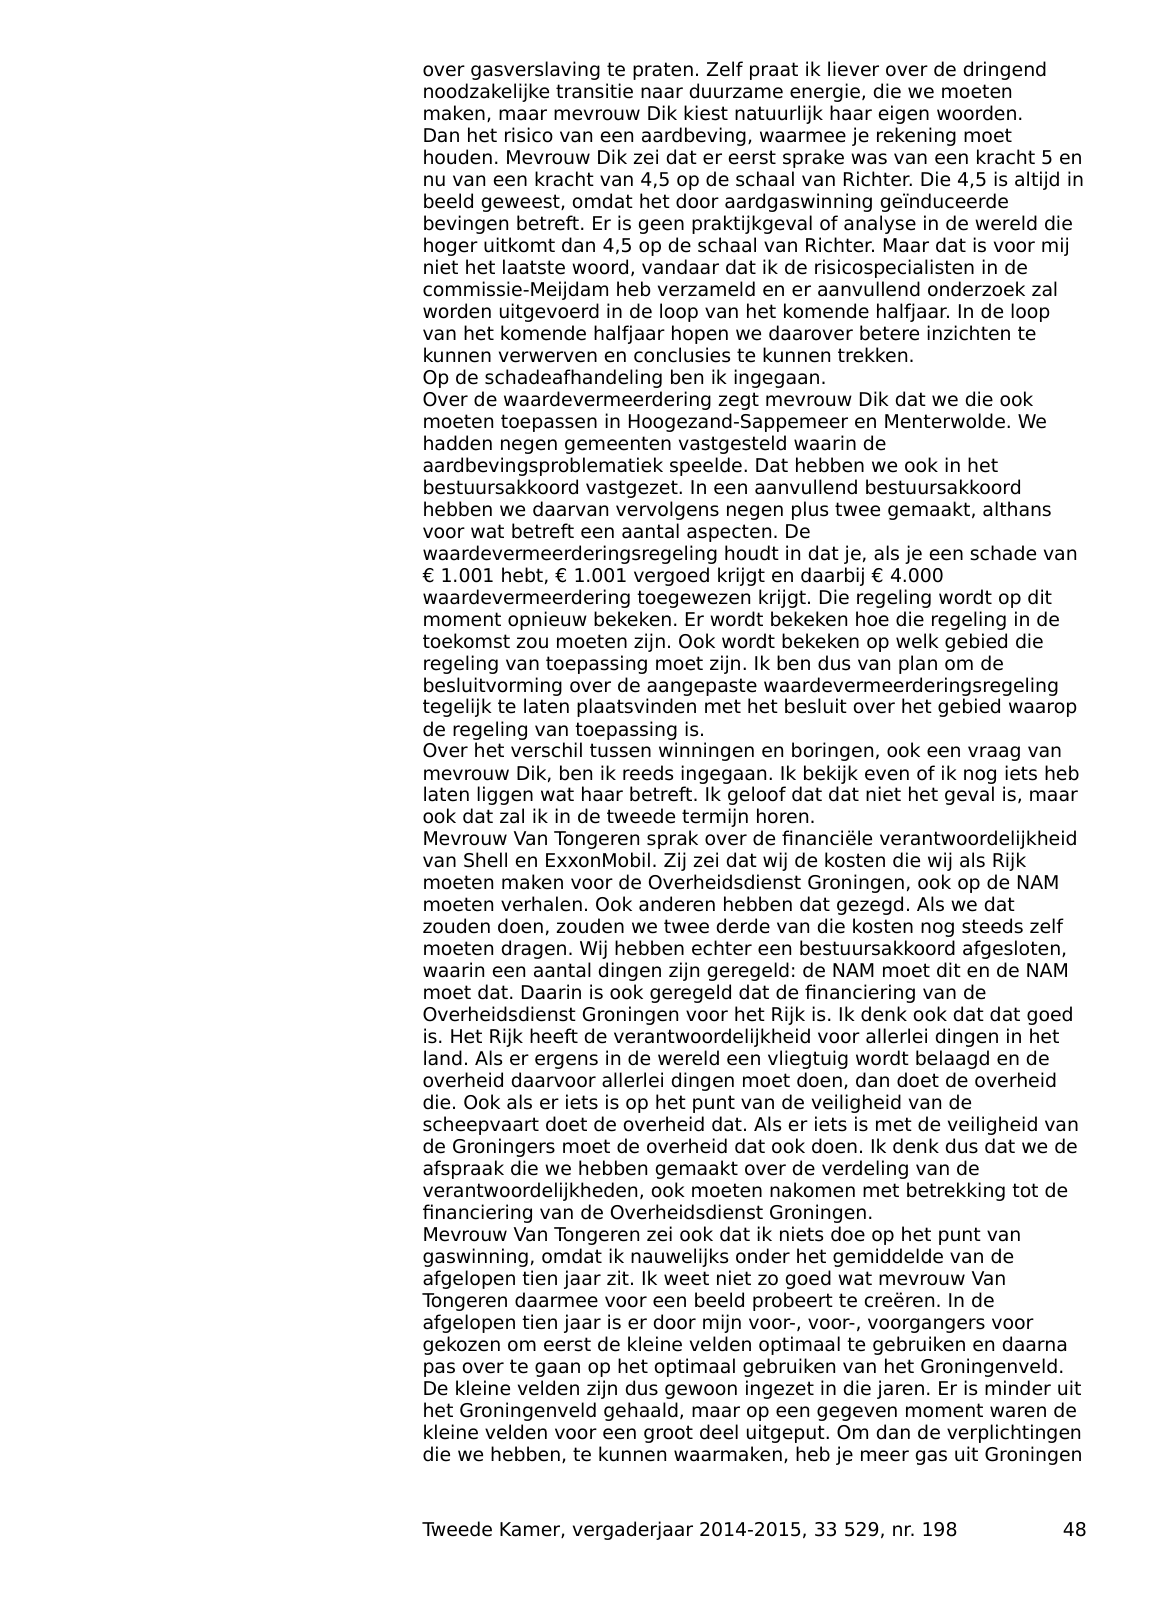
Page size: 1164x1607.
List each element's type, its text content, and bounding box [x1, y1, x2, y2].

text Mevrouw Van Tongeren zei ook dat ik niets doe op het punt van gaswinning, omdat ik nauwelijks onder het gemiddelde van de afgelopen tien jaar zit. Ik weet niet zo goed wat mevrouw Van Tongeren daarmee voor een beeld probeert te creëren. In de afgelopen tien jaar is er door mijn voor-, voor-, voorgangers voor gekozen om eerst de kleine velden optimaal te gebruiken en daarna pas over te gaan op het optimaal gebruiken van het Groningenveld. De kleine velden zijn dus gewoon ingezet in die jaren. Er is minder uit het Groningenveld gehaald, maar op een gegeven moment waren de kleine velden voor een groot deel uitgeput. Om dan de verplichtingen die we hebben, te kunnen waarmaken, heb je meer gas uit Groningen [422, 1224, 1087, 1466]
text over gasverslaving te praten. Zelf praat ik liever over de dringend noodzakelijke transitie naar duurzame energie, die we moeten maken, maar mevrouw Dik kiest natuurlijk haar eigen woorden. [422, 59, 1087, 125]
text Mevrouw Van Tongeren sprak over de financiële verantwoordelijkheid van Shell en ExxonMobil. Zij zei dat wij de kosten die wij als Rijk moeten maken voor de Overheidsdienst Groningen, ook op de NAM moeten verhalen. Ook anderen hebben dat gezegd. Als we dat zouden doen, zouden we twee derde van die kosten nog steeds zelf moeten dragen. Wij hebben echter een bestuursakkoord afgesloten, waarin een aantal dingen zijn geregeld: de NAM moet dit en de NAM moet dat. Daarin is ook geregeld dat de financiering van de Overheidsdienst Groningen voor het Rijk is. Ik denk ook dat dat goed is. Het Rijk heeft de verantwoordelijkheid voor allerlei dingen in het land. Als er ergens in de wereld een vliegtuig wordt belaagd en de overheid daarvoor allerlei dingen moet doen, dan doet de overheid die. Ook als er iets is op het punt van de veiligheid van de scheepvaart doet de overheid dat. Als er iets is met de veiligheid van de Groningers moet de overheid dat ook doen. Ik denk dus dat we de afspraak die we hebben gemaakt over de verdeling van de verantwoordelijkheden, ook moeten nakomen met betrekking tot de financiering van de Overheidsdienst Groningen. [422, 828, 1087, 1224]
text Over het verschil tussen winningen en boringen, ook een vraag van mevrouw Dik, ben ik reeds ingegaan. Ik bekijk even of ik nog iets heb laten liggen wat haar betreft. Ik geloof dat dat niet het geval is, maar ook dat zal ik in de tweede termijn horen. [422, 740, 1087, 828]
text Dan het risico van een aardbeving, waarmee je rekening moet houden. Mevrouw Dik zei dat er eerst sprake was van een kracht 5 en nu van een kracht van 4,5 op de schaal van Richter. Die 4,5 is altijd in beeld geweest, omdat het door aardgaswinning geïnduceerde bevingen betreft. Er is geen praktijkgeval of analyse in de wereld die hoger uitkomt dan 4,5 op de schaal van Richter. Maar dat is voor mij niet het laatste woord, vandaar dat ik de risicospecialisten in de commissie-Meijdam heb verzameld en er aanvullend onderzoek zal worden uitgevoerd in de loop van het komende halfjaar. In de loop van het komende halfjaar hopen we daarover betere inzichten te kunnen verwerven en conclusies te kunnen trekken. [422, 125, 1087, 367]
text Op de schadeafhandeling ben ik ingegaan. [422, 367, 1087, 389]
text Over de waardevermeerdering zegt mevrouw Dik dat we die ook moeten toepassen in Hoogezand-Sappemeer en Menterwolde. We hadden negen gemeenten vastgesteld waarin de aardbevingsproblematiek speelde. Dat hebben we ook in het bestuursakkoord vastgezet. In een aanvullend bestuursakkoord hebben we daarvan vervolgens negen plus twee gemaakt, althans voor wat betreft een aantal aspecten. De waardevermeerderingsregeling houdt in dat je, als je een schade van € 1.001 hebt, € 1.001 vergoed krijgt en daarbij € 4.000 waardevermeerdering toegewezen krijgt. Die regeling wordt op dit moment opnieuw bekeken. Er wordt bekeken hoe die regeling in de toekomst zou moeten zijn. Ook wordt bekeken op welk gebied die regeling van toepassing moet zijn. Ik ben dus van plan om de besluitvorming over de aangepaste waardevermeerderingsregeling tegelijk te laten plaatsvinden met het besluit over het gebied waarop de regeling van toepassing is. [422, 389, 1087, 740]
